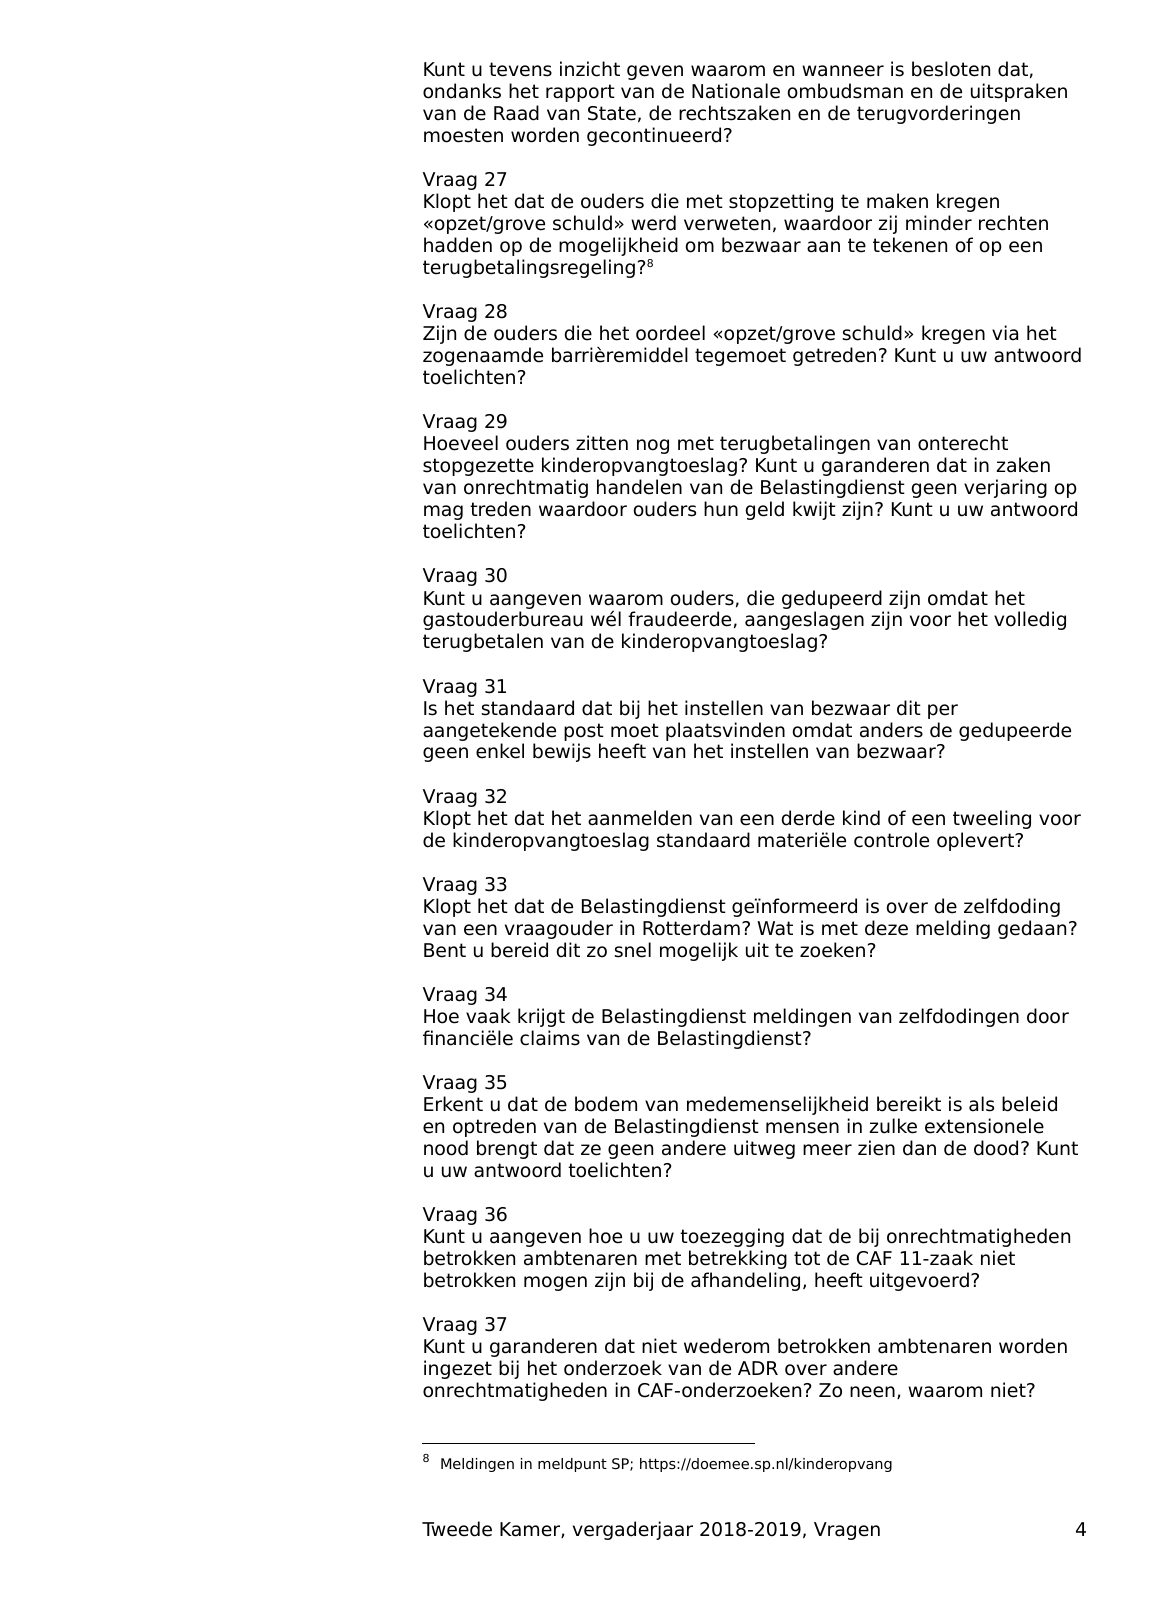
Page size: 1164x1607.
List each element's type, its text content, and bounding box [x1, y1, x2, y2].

text Kunt u aangeven hoe u uw toezegging dat de bij onrechtmatigheden betrokken ambtenaren met betrekking tot de CAF 11-zaak niet betrokken mogen zijn bij de afhandeling, heeft uitgevoerd? [422, 1226, 1087, 1292]
text Vraag 34 [422, 984, 1087, 1006]
text Vraag 36 [422, 1204, 1087, 1226]
text Vraag 35 [422, 1072, 1087, 1094]
text Zijn de ouders die het oordeel «opzet/grove schuld» kregen via het zogenaamde barrièremiddel tegemoet getreden? Kunt u uw antwoord toelichten? [422, 323, 1087, 389]
text Vraag 29 [422, 411, 1087, 433]
text Erkent u dat de bodem van medemenselijkheid bereikt is als beleid en optreden van de Belastingdienst mensen in zulke extensionele nood brengt dat ze geen andere uitweg meer zien dan de dood? Kunt u uw antwoord toelichten? [422, 1094, 1087, 1182]
text Vraag 30 [422, 565, 1087, 587]
text Kunt u garanderen dat niet wederom betrokken ambtenaren worden ingezet bij het onderzoek van de ADR over andere onrechtmatigheden in CAF-onderzoeken? Zo neen, waarom niet? [422, 1336, 1087, 1402]
text Vraag 27 [422, 169, 1087, 191]
text Klopt het dat de Belastingdienst geïnformeerd is over de zelfdoding van een vraagouder in Rotterdam? Wat is met deze melding gedaan? Bent u bereid dit zo snel mogelijk uit te zoeken? [422, 896, 1087, 962]
text Vraag 33 [422, 874, 1087, 896]
text Is het standaard dat bij het instellen van bezwaar dit per aangetekende post moet plaatsvinden omdat anders de gedupeerde geen enkel bewijs heeft van het instellen van bezwaar? [422, 697, 1087, 763]
text Hoeveel ouders zitten nog met terugbetalingen van onterecht stopgezette kinderopvangtoeslag? Kunt u garanderen dat in zaken van onrechtmatig handelen van de Belastingdienst geen verjaring op mag treden waardoor ouders hun geld kwijt zijn? Kunt u uw antwoord toelichten? [422, 433, 1087, 543]
text Vraag 31 [422, 676, 1087, 697]
text Kunt u tevens inzicht geven waarom en wanneer is besloten dat, ondanks het rapport van de Nationale ombudsman en de uitspraken van de Raad van State, de rechtszaken en de terugvorderingen moesten worden gecontinueerd? [422, 59, 1087, 147]
text Kunt u aangeven waarom ouders, die gedupeerd zijn omdat het gastouderbureau wél fraudeerde, aangeslagen zijn voor het volledig terugbetalen van de kinderopvangtoeslag? [422, 587, 1087, 653]
text Vraag 32 [422, 786, 1087, 808]
text Vraag 37 [422, 1314, 1087, 1336]
text Hoe vaak krijgt de Belastingdienst meldingen van zelfdodingen door financiële claims van de Belastingdienst? [422, 1006, 1087, 1050]
text Klopt het dat de ouders die met stopzetting te maken kregen «opzet/grove schuld» werd verweten, waardoor zij minder rechten hadden op de mogelijkheid om bezwaar aan te tekenen of op een terugbetalingsregeling? [422, 191, 1087, 279]
text Meldingen in meldpunt SP; https://doemee.sp.nl/kinderopvang [422, 1452, 1087, 1474]
text Klopt het dat het aanmelden van een derde kind of een tweeling voor de kinderopvangtoeslag standaard materiële controle oplevert? [422, 808, 1087, 852]
text Vraag 28 [422, 301, 1087, 323]
